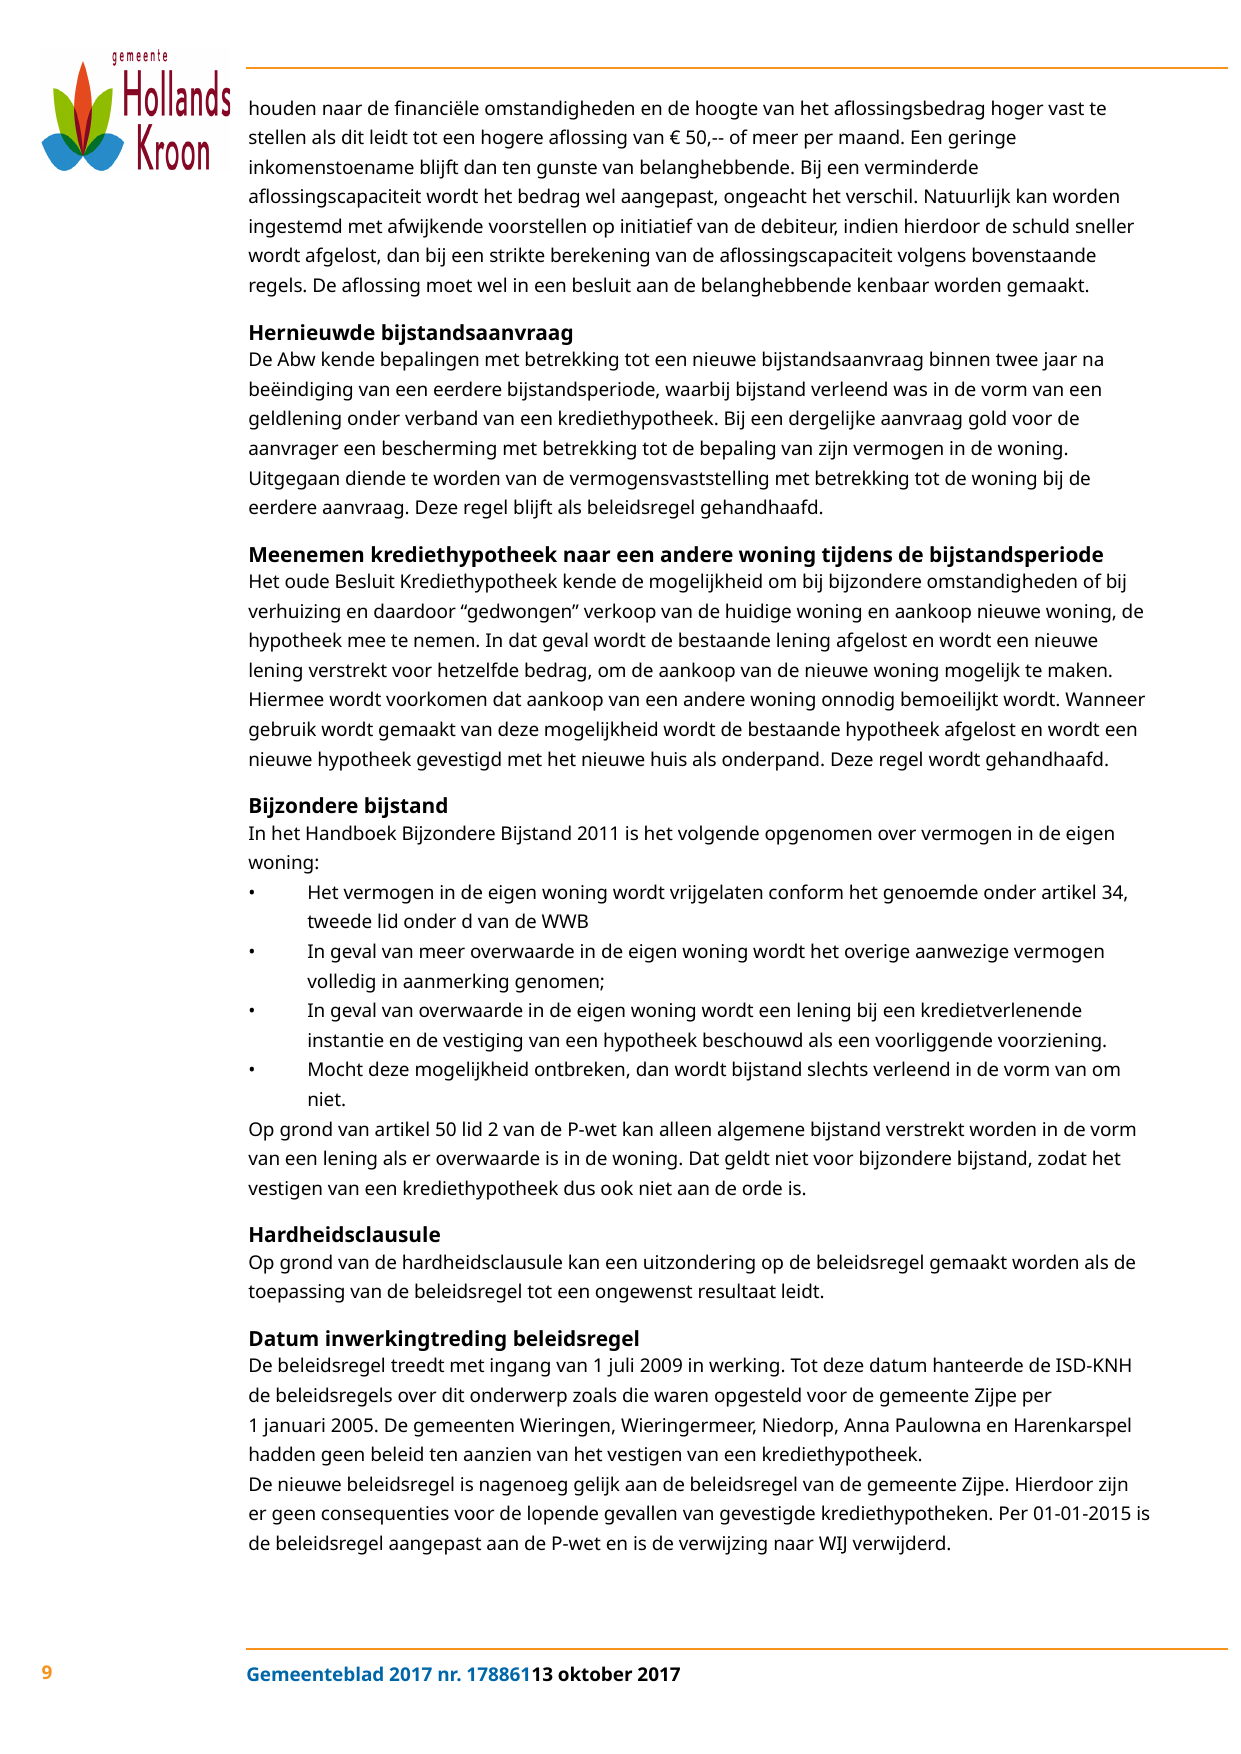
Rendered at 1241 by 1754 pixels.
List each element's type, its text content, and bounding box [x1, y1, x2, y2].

text houden naar de financiële omstandigheden en de hoogte van het aflossingsbedrag hoger vast te stellen als dit leidt tot een hogere aflossing van € 50,-- of meer per maand. Een geringe inkomenstoename blijft dan ten gunste van belanghebbende. Bij een verminderde aflossingscapaciteit wordt het bedrag wel aangepast, ongeacht het verschil. Natuurlijk kan worden ingestemd met afwijkende voorstellen op initiatief van de debiteur, indien hierdoor de schuld sneller wordt afgelost, dan bij een strikte berekening van de aflossingscapaciteit volgens bovenstaande regels. De aflossing moet wel in een besluit aan de belanghebbende kenbaar worden gemaakt. [248, 95, 1152, 298]
text Datum inwerkingtreding beleidsregel [248, 1324, 1152, 1353]
text Hardheidsclausule [248, 1221, 1152, 1249]
list Mocht deze mogelijkheid ontbreken, dan wordt bijstand slechts verleend in de vorm van om niet. [248, 1057, 1152, 1112]
text Op grond van artikel 50 lid 2 van de P-wet kan alleen algemene bijstand verstrekt worden in de vorm van een lening als er overwaarde is in de woning. Dat geldt niet voor bijzondere bijstand, zodat het vestigen van een krediethypotheek dus ook niet aan de orde is. [248, 1116, 1152, 1201]
text Bijzondere bijstand [248, 791, 1152, 820]
text Meenemen krediethypotheek naar een andere woning tijdens de bijstandsperiode [248, 540, 1152, 568]
text De Abw kende bepalingen met betrekking tot een nieuwe bijstandsaanvraag binnen twee jaar na beëindiging van een eerdere bijstandsperiode, waarbij bijstand verleend was in de vorm van een geldlening onder verband van een krediethypotheek. Bij een dergelijke aanvraag gold voor de aanvrager een bescherming met betrekking tot de bepaling van zijn vermogen in de woning. Uitgegaan diende te worden van de vermogensvaststelling met betrekking tot de woning bij de eerdere aanvraag. Deze regel blijft als beleidsregel gehandhaafd. [248, 346, 1152, 520]
list In geval van meer overwaarde in de eigen woning wordt het overige aanwezige vermogen volledig in aanmerking genomen; [248, 938, 1152, 993]
text De nieuwe beleidsregel is nagenoeg gelijk aan de beleidsregel van de gemeente Zijpe. Hierdoor zijn er geen consequenties voor de lopende gevallen van gevestigde krediethypotheken. Per 01-01-2015 is de beleidsregel aangepast aan de P-wet en is de verwijzing naar WIJ verwijderd. [248, 1471, 1152, 1556]
picture [41, 47, 231, 172]
text Hiermee wordt voorkomen dat aankoop van een andere woning onnodig bemoeilijkt wordt. Wanneer gebruik wordt gemaakt van deze mogelijkheid wordt de bestaande hypotheek afgelost en wordt een nieuwe hypotheek gevestigd met het nieuwe huis als onderpand. Deze regel wordt gehandhaafd. [248, 687, 1152, 772]
text Op grond van de hardheidsclausule kan een uitzondering op de beleidsregel gemaakt worden als de toepassing van de beleidsregel tot een ongewenst resultaat leidt. [248, 1249, 1152, 1304]
text De beleidsregel treedt met ingang van 1 juli 2009 in werking. Tot deze datum hanteerde de ISD-KNH de beleidsregels over dit onderwerp zoals die waren opgesteld voor de gemeente Zijpe per [248, 1353, 1152, 1408]
text Het oude Besluit Krediethypotheek kende de mogelijkheid om bij bijzondere omstandigheden of bij verhuizing en daardoor “gedwongen” verkoop van de huidige woning en aankoop nieuwe woning, de hypotheek mee te nemen. In dat geval wordt de bestaande lening afgelost en wordt een nieuwe lening verstrekt voor hetzelfde bedrag, om de aankoop van de nieuwe woning mogelijk te maken. [248, 568, 1152, 683]
text In het Handboek Bijzondere Bijstand 2011 is het volgende opgenomen over vermogen in de eigen woning: [248, 820, 1152, 875]
text 1 januari 2005. De gemeenten Wieringen, Wieringermeer, Niedorp, Anna Paulowna en Harenkarspel hadden geen beleid ten aanzien van het vestigen van een krediethypotheek. [248, 1412, 1152, 1467]
text Hernieuwde bijstandsaanvraag [248, 318, 1152, 346]
list Het vermogen in de eigen woning wordt vrijgelaten conform het genoemde onder artikel 34, tweede lid onder d van de WWB [248, 879, 1152, 934]
list In geval van overwaarde in de eigen woning wordt een lening bij een kredietverlenende instantie en de vestiging van een hypotheek beschouwd als een voorliggende voorziening. [248, 997, 1152, 1053]
